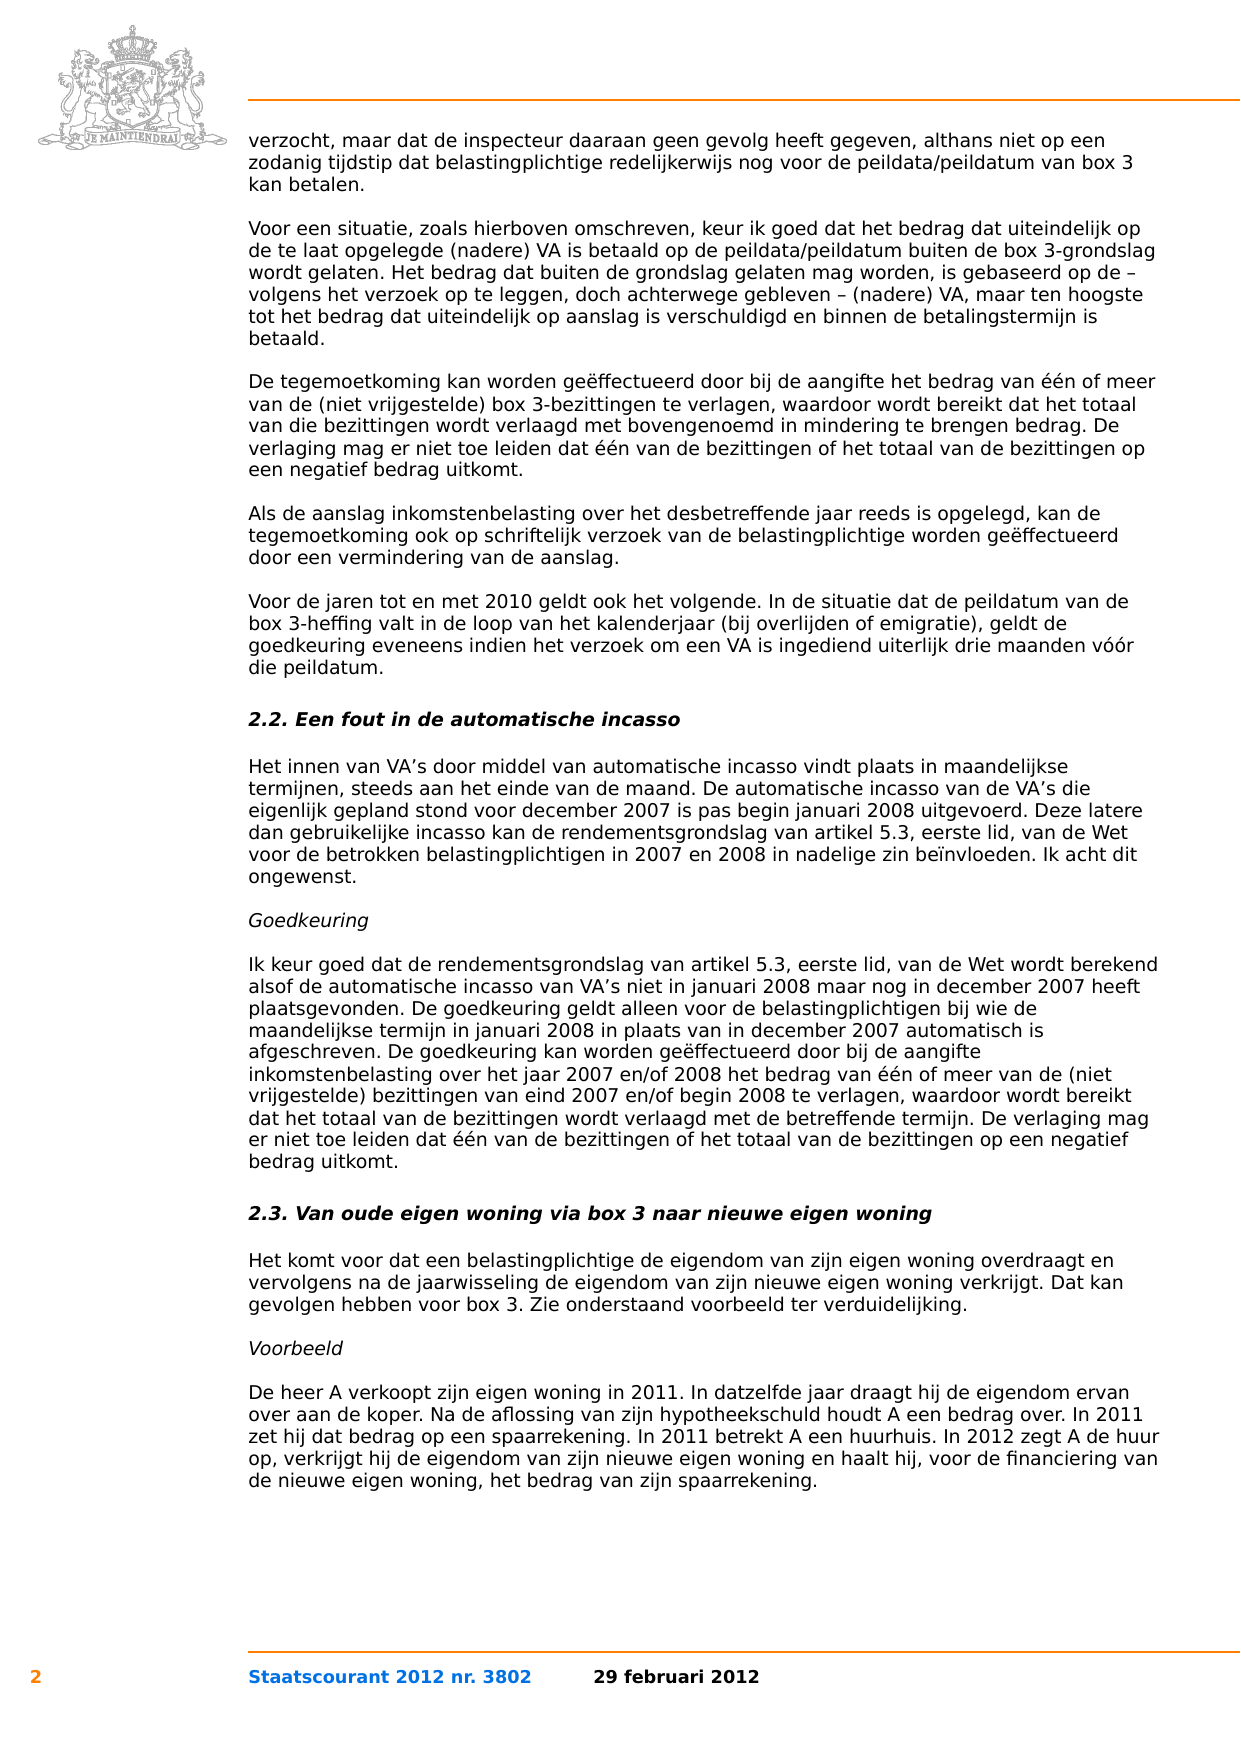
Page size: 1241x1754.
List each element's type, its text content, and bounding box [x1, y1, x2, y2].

text Voor een situatie, zoals hierboven omschreven, keur ik goed dat het bedrag dat uiteindelijk op de te laat opgelegde (nadere) VA is betaald op de peildata/peildatum buiten de box 3-grondslag wordt gelaten. Het bedrag dat buiten de grondslag gelaten mag worden, is gebaseerd op de – volgens het verzoek op te leggen, doch achterwege gebleven – (nadere) VA, maar ten hoogste tot het bedrag dat uiteindelijk op aanslag is verschuldigd en binnen de betalingstermijn is betaald. [248, 218, 1163, 349]
subtitle 2.3. Van oude eigen woning via box 3 naar nieuwe eigen woning [248, 1203, 1163, 1225]
text Voor de jaren tot en met 2010 geldt ook het volgende. In de situatie dat de peildatum van de box 3-heffing valt in de loop van het kalenderjaar (bij overlijden of emigratie), geldt de goedkeuring eveneens indien het verzoek om een VA is ingediend uiterlijk drie maanden vóór die peildatum. [248, 591, 1163, 679]
subtitle Goedkeuring [248, 910, 1163, 932]
text Het innen van VA’s door middel van automatische incasso vindt plaats in maandelijkse termijnen, steeds aan het einde van de maand. De automatische incasso van de VA’s die eigenlijk gepland stond voor december 2007 is pas begin januari 2008 uitgevoerd. Deze latere dan gebruikelijke incasso kan de rendementsgrondslag van artikel 5.3, eerste lid, van de Wet voor de betrokken belastingplichtigen in 2007 en 2008 in nadelige zin beïnvloeden. Ik acht dit ongewenst. [248, 756, 1163, 888]
text verzocht, maar dat de inspecteur daaraan geen gevolg heeft gegeven, althans niet op een zodanig tijdstip dat belastingplichtige redelijkerwijs nog voor de peildata/peildatum van box 3 kan betalen. [248, 130, 1163, 196]
picture [38, 25, 227, 150]
text De tegemoetkoming kan worden geëffectueerd door bij de aangifte het bedrag van één of meer van de (niet vrijgestelde) box 3-bezittingen te verlagen, waardoor wordt bereikt dat het totaal van die bezittingen wordt verlaagd met bovengenoemd in mindering te brengen bedrag. De verlaging mag er niet toe leiden dat één van de bezittingen of het totaal van de bezittingen op een negatief bedrag uitkomt. [248, 371, 1163, 481]
subtitle 2.2. Een fout in de automatische incasso [248, 709, 1163, 731]
text Het komt voor dat een belastingplichtige de eigendom van zijn eigen woning overdraagt en vervolgens na de jaarwisseling de eigendom van zijn nieuwe eigen woning verkrijgt. Dat kan gevolgen hebben voor box 3. Zie onderstaand voorbeeld ter verduidelijking. [248, 1250, 1163, 1316]
subtitle Voorbeeld [248, 1338, 1163, 1360]
text De heer A verkoopt zijn eigen woning in 2011. In datzelfde jaar draagt hij de eigendom ervan over aan de koper. Na de aflossing van zijn hypotheekschuld houdt A een bedrag over. In 2011 zet hij dat bedrag op een spaarrekening. In 2011 betrekt A een huurhuis. In 2012 zegt A de huur op, verkrijgt hij de eigendom van zijn nieuwe eigen woning en haalt hij, voor de financiering van de nieuwe eigen woning, het bedrag van zijn spaarrekening. [248, 1382, 1163, 1492]
text Ik keur goed dat de rendementsgrondslag van artikel 5.3, eerste lid, van de Wet wordt berekend alsof de automatische incasso van VA’s niet in januari 2008 maar nog in december 2007 heeft plaatsgevonden. De goedkeuring geldt alleen voor de belastingplichtigen bij wie de maandelijkse termijn in januari 2008 in plaats van in december 2007 automatisch is afgeschreven. De goedkeuring kan worden geëffectueerd door bij de aangifte inkomstenbelasting over het jaar 2007 en/of 2008 het bedrag van één of meer van de (niet vrijgestelde) bezittingen van eind 2007 en/of begin 2008 te verlagen, waardoor wordt bereikt dat het totaal van de bezittingen wordt verlaagd met de betreffende termijn. De verlaging mag er niet toe leiden dat één van de bezittingen of het totaal van de bezittingen op een negatief bedrag uitkomt. [248, 953, 1163, 1173]
text Als de aanslag inkomstenbelasting over het desbetreffende jaar reeds is opgelegd, kan de tegemoetkoming ook op schriftelijk verzoek van de belastingplichtige worden geëffectueerd door een vermindering van de aanslag. [248, 503, 1163, 569]
